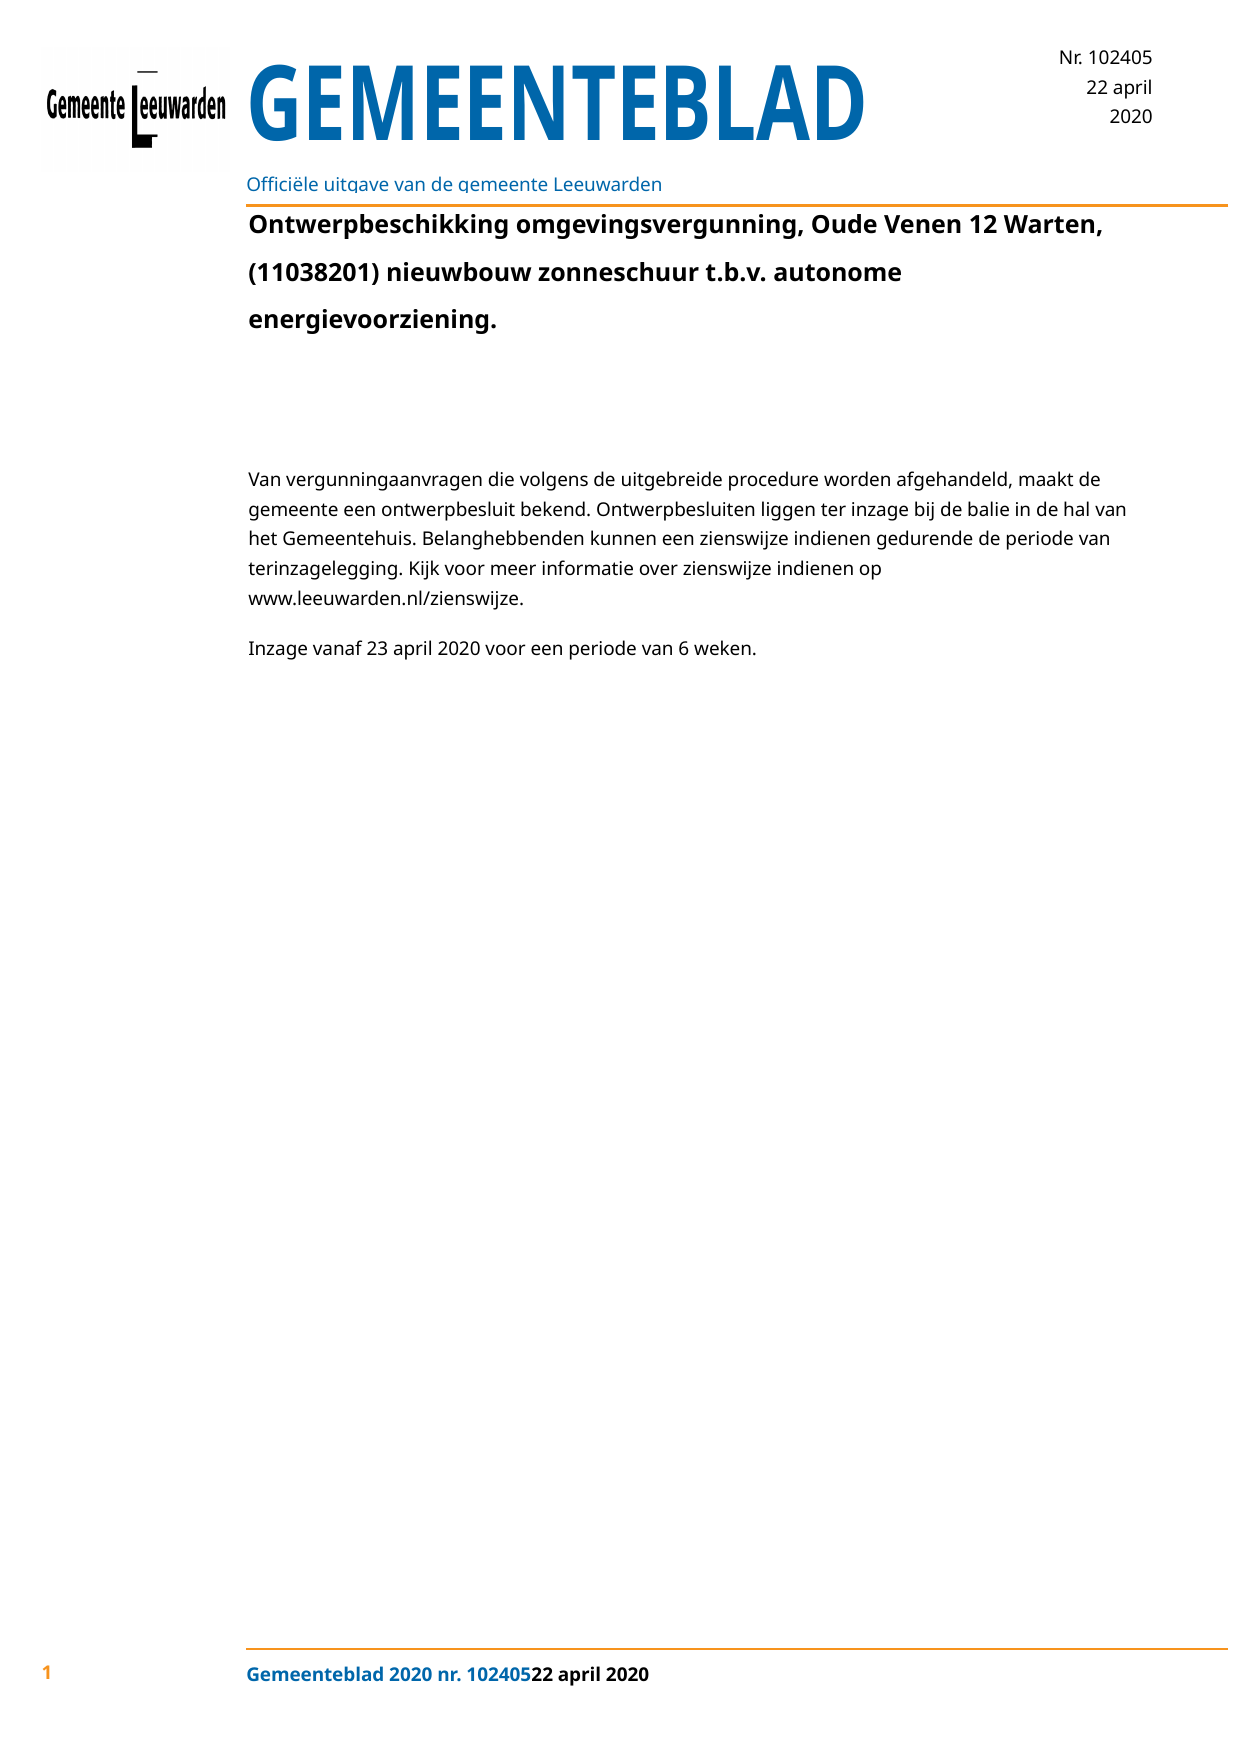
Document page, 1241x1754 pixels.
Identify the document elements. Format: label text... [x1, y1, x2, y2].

text Van vergunningaanvragen die volgens de uitgebreide procedure worden afgehandeld, maakt de gemeente een ontwerpbesluit bekend. Ontwerpbesluiten liggen ter inzage bij de balie in de hal van het Gemeentehuis. Belanghebbenden kunnen een zienswijze indienen gedurende de periode van terinzagelegging. Kijk voor meer informatie over zienswijze indienen op www.leeuwarden.nl/zienswijze. [248, 466, 1152, 610]
picture [41, 47, 231, 172]
text Ontwerpbeschikking omgevingsvergunning, Oude Venen 12 Warten, (11038201) nieuwbouw zonneschuur t.b.v. autonome energievoorziening. [248, 207, 1152, 336]
text Inzage vanaf 23 april 2020 voor een periode van 6 weken. [248, 635, 1152, 661]
